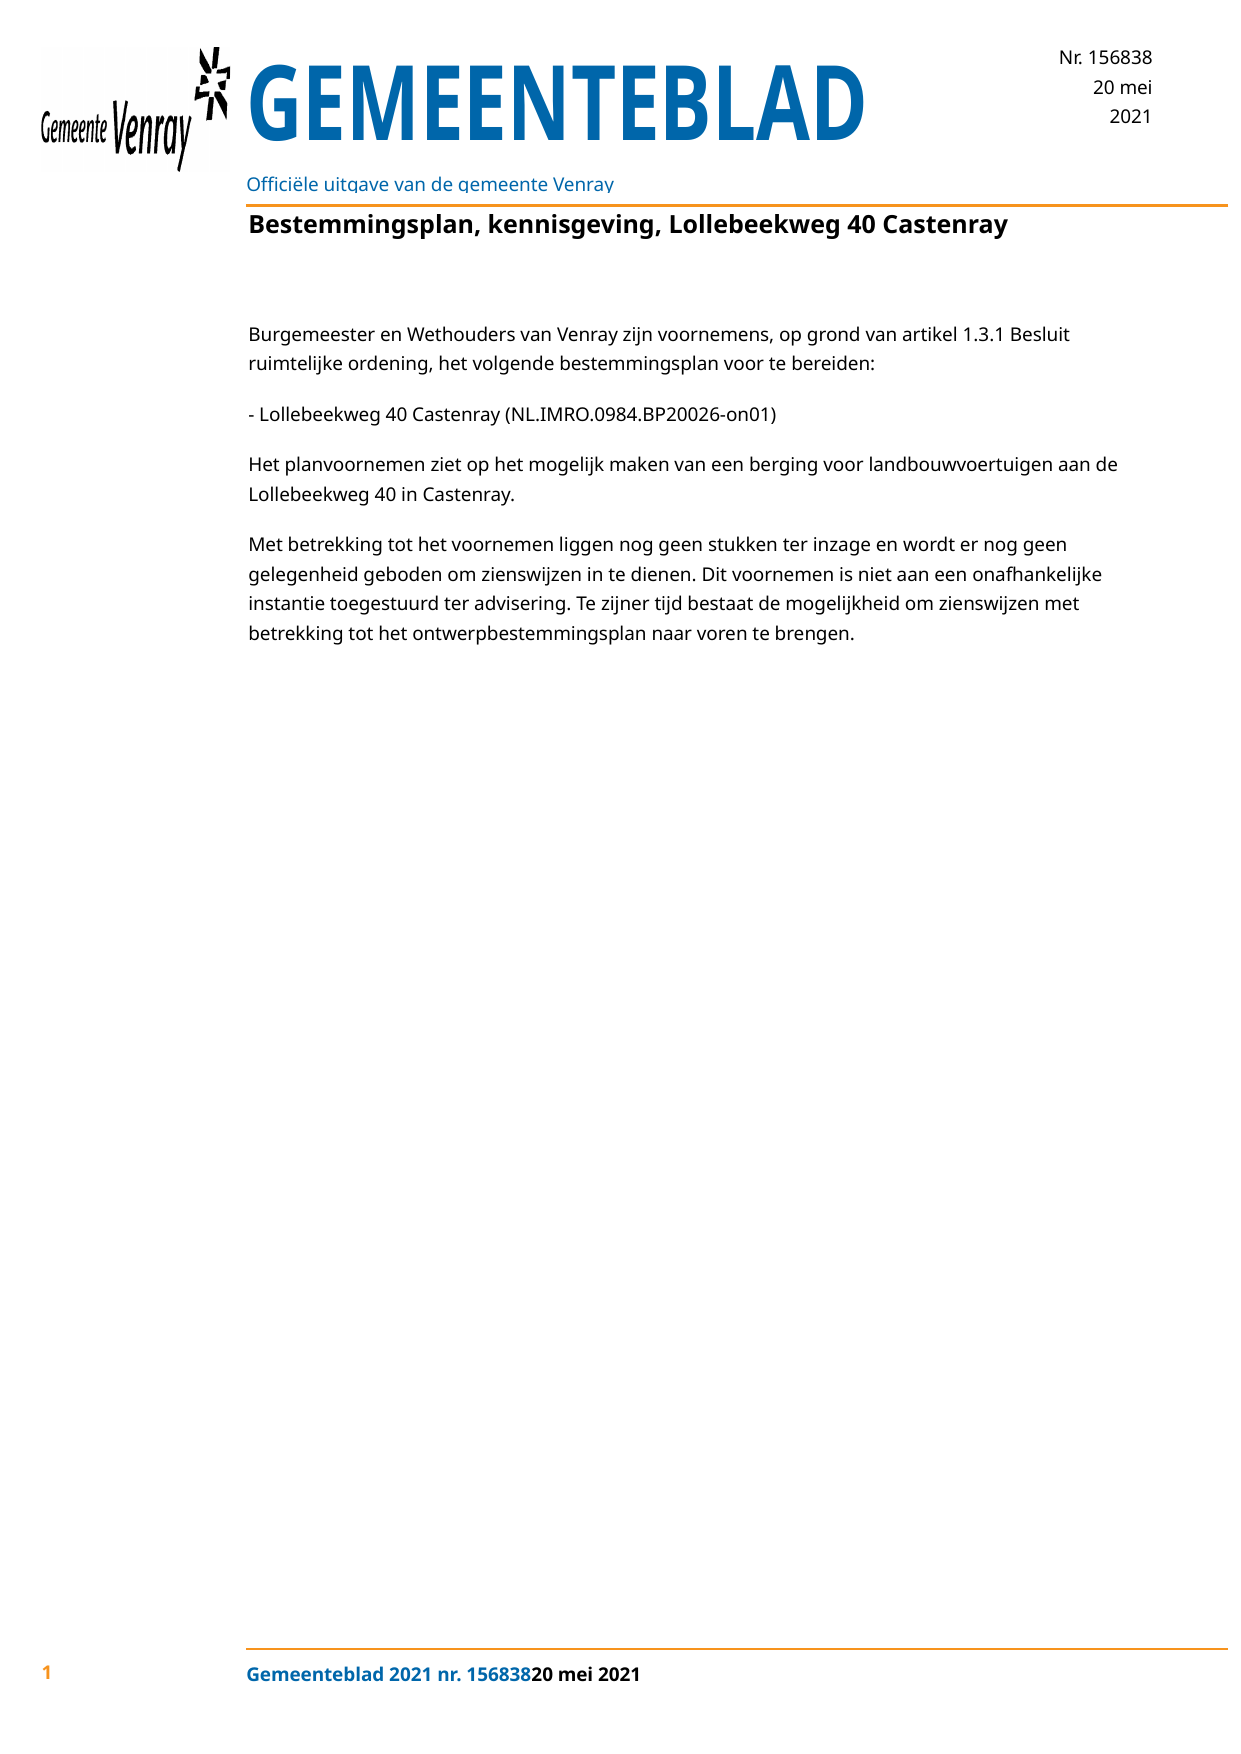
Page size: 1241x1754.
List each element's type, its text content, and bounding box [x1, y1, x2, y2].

text Burgemeester en Wethouders van Venray zijn voornemens, op grond van artikel 1.3.1 Besluit ruimtelijke ordening, het volgende bestemmingsplan voor te bereiden: [248, 321, 1152, 376]
text - Lollebeekweg 40 Castenray (NL.IMRO.0984.BP20026-on01) [248, 401, 1152, 426]
text Het planvoornemen ziet op het mogelijk maken van een berging voor landbouwvoertuigen aan de Lollebeekweg 40 in Castenray. [248, 451, 1152, 506]
picture [41, 47, 231, 172]
text Bestemmingsplan, kennisgeving, Lollebeekweg 40 Castenray [248, 207, 1152, 241]
text Met betrekking tot het voornemen liggen nog geen stukken ter inzage en wordt er nog geen gelegenheid geboden om zienswijzen in te dienen. Dit voornemen is niet aan een onafhankelijke instantie toegestuurd ter advisering. Te zijner tijd bestaat de mogelijkheid om zienswijzen met betrekking tot het ontwerpbestemmingsplan naar voren te brengen. [248, 531, 1152, 646]
